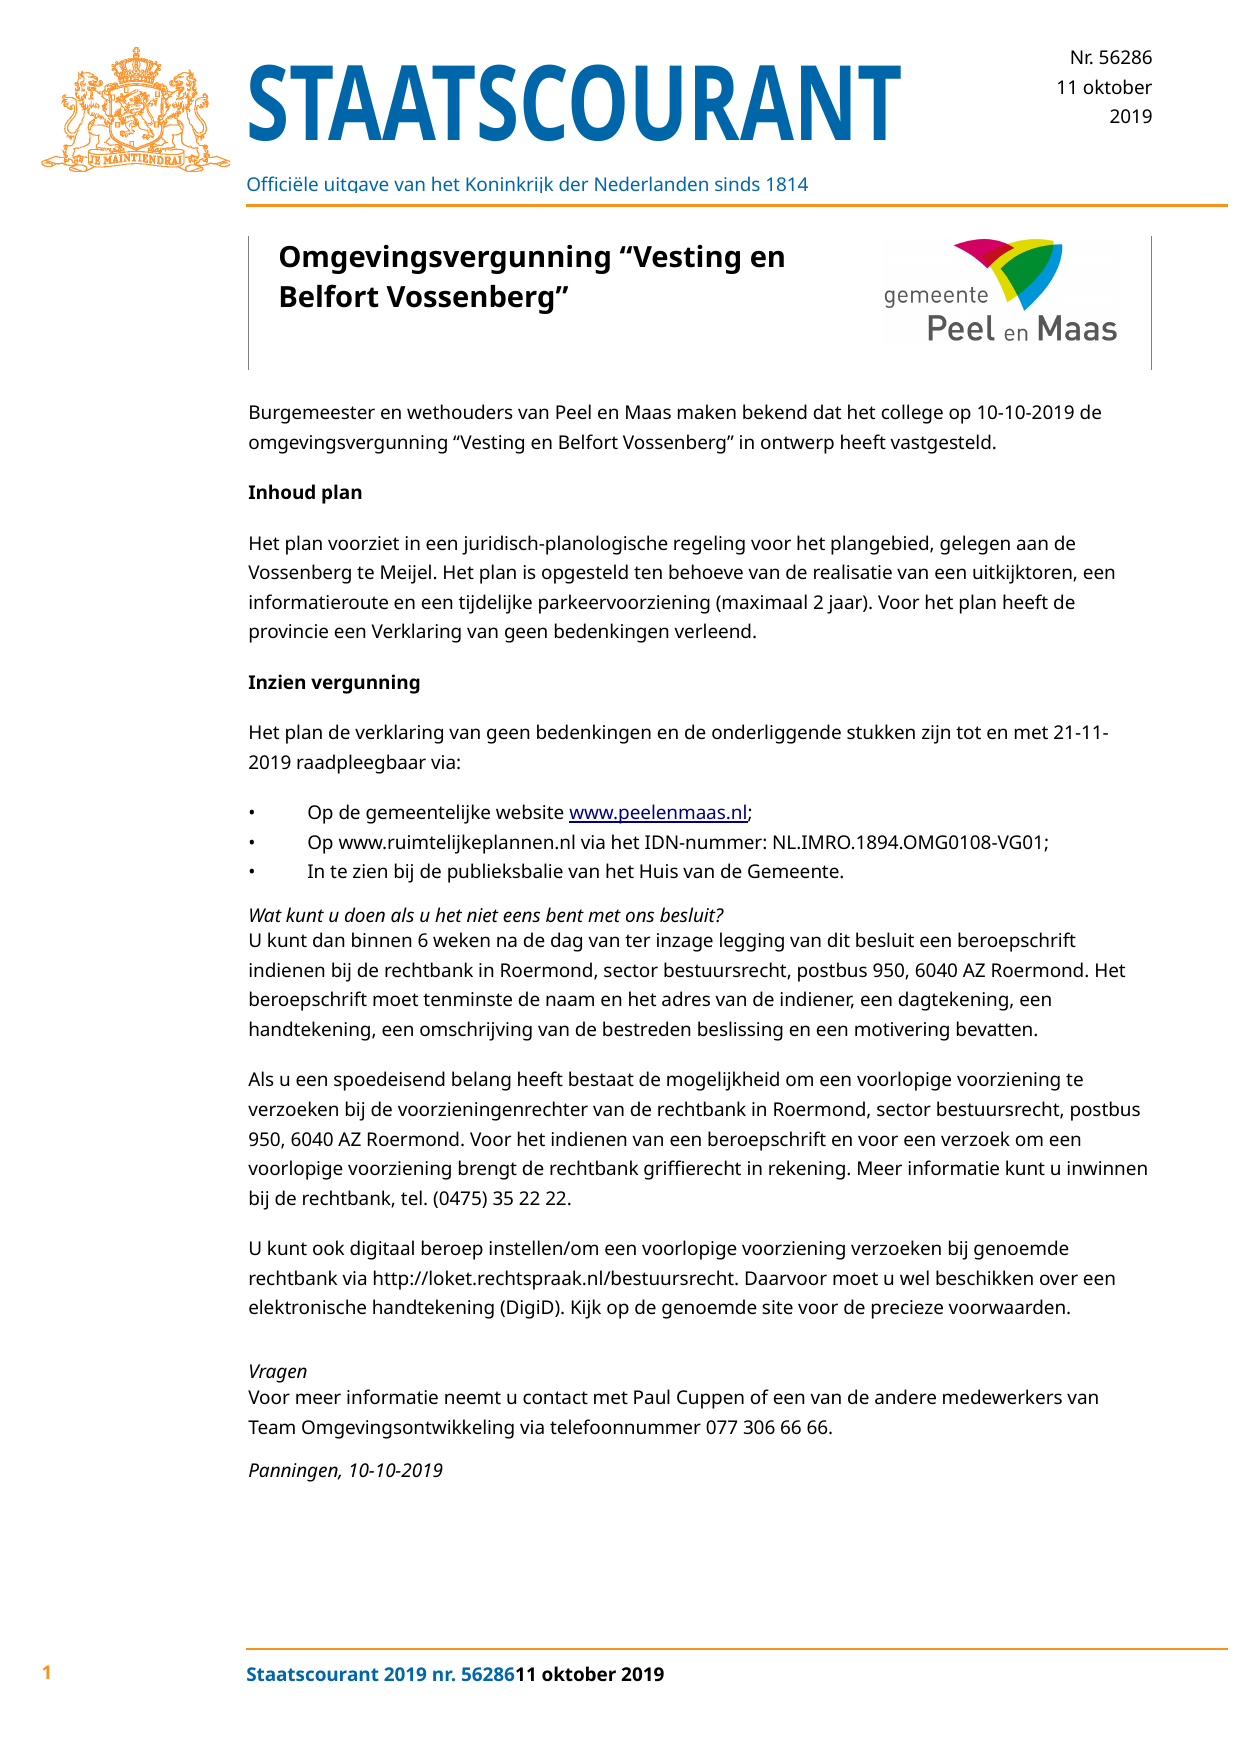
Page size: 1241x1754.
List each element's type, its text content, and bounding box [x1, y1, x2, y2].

list Op de gemeentelijke website www.peelenmaas.nl; [248, 799, 1152, 825]
picture [41, 47, 231, 172]
text Als u een spoedeisend belang heeft bestaat de mogelijkheid om een voorlopige voorziening te verzoeken bij de voorzieningenrechter van de rechtbank in Roermond, sector bestuursrecht, postbus 950, 6040 AZ Roermond. Voor het indienen van een beroepschrift en voor een verzoek om een voorlopige voorziening brengt de rechtbank griffierecht in rekening. Meer informatie kunt u inwinnen bij de rechtbank, tel. (0475) 35 22 22. [248, 1067, 1152, 1211]
list Op www.ruimtelijkeplannen.nl via het IDN-nummer: NL.IMRO.1894.OMG0108-VG01; [248, 829, 1152, 855]
text Het plan voorziet in een juridisch-planologische regeling voor het plangebied, gelegen aan de Vossenberg te Meijel. Het plan is opgesteld ten behoeve van de realisatie van een uitkijktoren, een informatieroute en een tijdelijke parkeervoorziening (maximaal 2 jaar). Voor het plan heeft de provincie een Verklaring van geen bedenkingen verleend. [248, 530, 1152, 644]
table_header [850, 236, 1151, 370]
text Het plan de verklaring van geen bedenkingen en de onderliggende stukken zijn tot en met 21-11-2019 raadpleegbaar via: [248, 719, 1152, 775]
text Panningen, 10-10-2019 [248, 1457, 1152, 1483]
list In te zien bij de publieksbalie van het Huis van de Gemeente. [248, 859, 1152, 884]
text Wat kunt u doen als u het niet eens bent met ons besluit? [248, 902, 1152, 927]
text U kunt ook digitaal beroep instellen/om een voorlopige voorziening verzoeken bij genoemde rechtbank via http://loket.rechtspraak.nl/bestuursrecht. Daarvoor moet u wel beschikken over een elektronische handtekening (DigiD). Kijk op de genoemde site voor de precieze voorwaarden. [248, 1235, 1152, 1320]
text Inhoud plan [248, 479, 1152, 505]
text Voor meer informatie neemt u contact met Paul Cuppen of een van de andere medewerkers van Team Omgevingsontwikkeling via telefoonnummer 077 306 66 66. [248, 1384, 1152, 1439]
table_header Omgevingsvergunning “Vesting en Belfort Vossenberg” [249, 236, 850, 370]
text Inzien vergunning [248, 669, 1152, 695]
text Vragen [248, 1358, 1152, 1384]
text U kunt dan binnen 6 weken na de dag van ter inzage legging van dit besluit een beroepschrift indienen bij de rechtbank in Roermond, sector bestuursrecht, postbus 950, 6040 AZ Roermond. Het beroepschrift moet tenminste de naam en het adres van de indiener, een dagtekening, een handtekening, een omschrijving van de bestreden beslissing en een motivering bevatten. [248, 927, 1152, 1042]
picture [882, 236, 1119, 345]
text Burgemeester en wethouders van Peel en Maas maken bekend dat het college op 10-10-2019 de omgevingsvergunning “Vesting en Belfort Vossenberg” in ontwerp heeft vastgesteld. [248, 399, 1152, 455]
